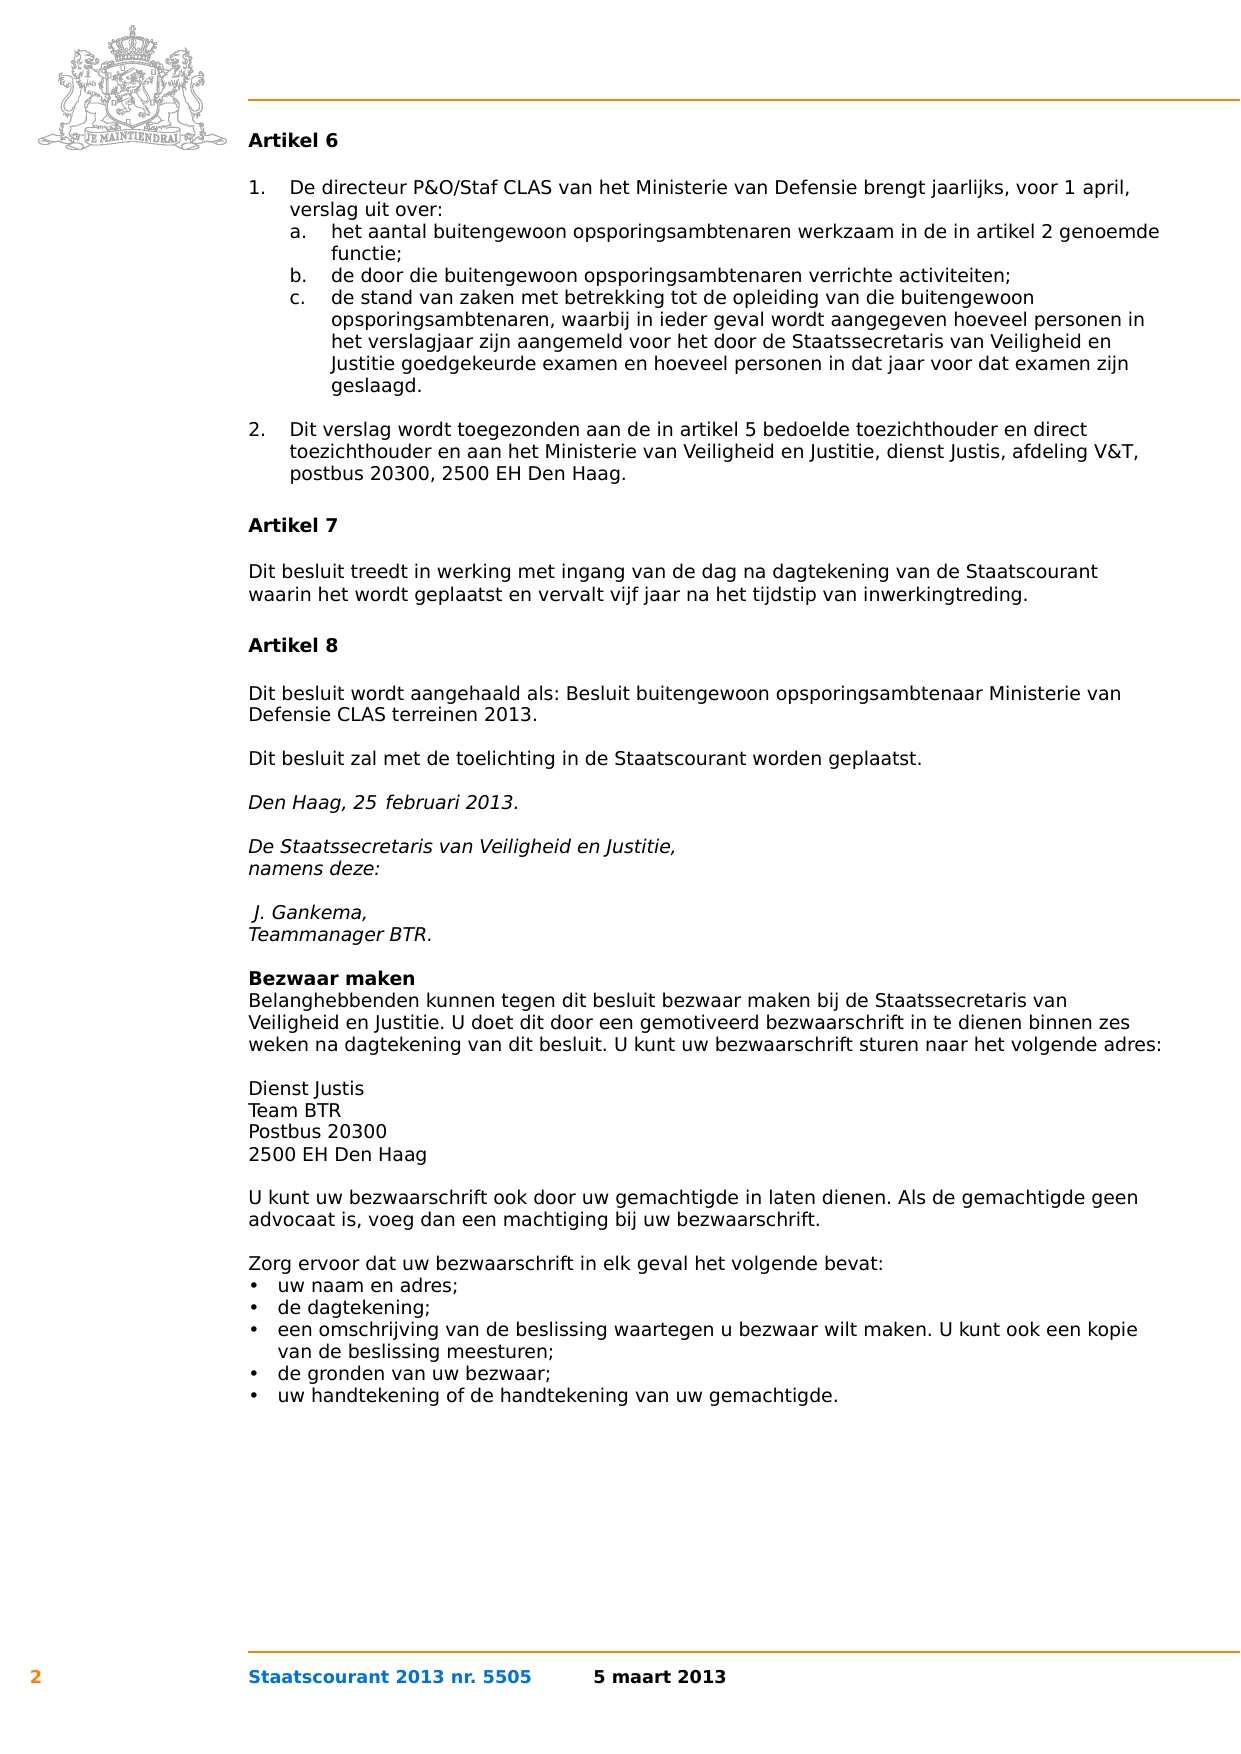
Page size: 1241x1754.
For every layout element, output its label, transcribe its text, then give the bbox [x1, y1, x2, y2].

text • de dagtekening; [248, 1297, 1163, 1319]
text Dit besluit treedt in werking met ingang van de dag na dagtekening van de Staatscourant waarin het wordt geplaatst en vervalt vijf jaar na het tijdstip van inwerkingtreding. [248, 561, 1163, 605]
text • een omschrijving van de beslissing waartegen u bezwaar wilt maken. U kunt ook een kopie van de beslissing meesturen; [248, 1319, 1163, 1363]
text • uw handtekening of de handtekening van uw gemachtigde. [248, 1385, 1163, 1407]
text Dienst Justis [248, 1077, 1163, 1099]
text c. de stand van zaken met betrekking tot de opleiding van die buitengewoon opsporingsambtenaren, waarbij in ieder geval wordt aangegeven hoeveel personen in het verslagjaar zijn aangemeld voor het door de Staatssecretaris van Veiligheid en Justitie goedgekeurde examen en hoeveel personen in dat jaar voor dat examen zijn geslaagd. [289, 287, 1163, 397]
text 2. Dit verslag wordt toegezonden aan de in artikel 5 bedoelde toezichthouder en direct toezichthouder en aan het Ministerie van Veiligheid en Justitie, dienst Justis, afdeling V&T, postbus 20300, 2500 EH Den Haag. [248, 418, 1163, 484]
text Postbus 20300 [248, 1121, 1163, 1143]
text Den Haag, 25 februari 2013. [248, 792, 1163, 814]
text Dit besluit zal met de toelichting in de Staatscourant worden geplaatst. [248, 748, 1163, 770]
text Bezwaar maken [248, 968, 1163, 990]
subtitle Artikel 6 [248, 130, 1163, 152]
picture [38, 25, 227, 150]
text Team BTR [248, 1099, 1163, 1121]
text a. het aantal buitengewoon opsporingsambtenaren werkzaam in de in artikel 2 genoemde functie; [289, 221, 1163, 265]
text • uw naam en adres; [248, 1275, 1163, 1297]
text Belanghebbenden kunnen tegen dit besluit bezwaar maken bij de Staatssecretaris van Veiligheid en Justitie. U doet dit door een gemotiveerd bezwaarschrift in te dienen binnen zes weken na dagtekening van dit besluit. U kunt uw bezwaarschrift sturen naar het volgende adres: [248, 990, 1163, 1056]
text 1. De directeur P&O/Staf CLAS van het Ministerie van Defensie brengt jaarlijks, voor 1 april, verslag uit over: [248, 177, 1163, 221]
text b. de door die buitengewoon opsporingsambtenaren verrichte activiteiten; [289, 265, 1163, 287]
subtitle Artikel 8 [248, 635, 1163, 657]
text 2500 EH Den Haag [248, 1143, 1163, 1165]
text Zorg ervoor dat uw bezwaarschrift in elk geval het volgende bevat: [248, 1253, 1163, 1275]
text De Staatssecretaris van Veiligheid en Justitie, namens deze: J. Gankema, Teammanager BTR. [248, 836, 1163, 946]
text U kunt uw bezwaarschrift ook door uw gemachtigde in laten dienen. Als de gemachtigde geen advocaat is, voeg dan een machtiging bij uw bezwaarschrift. [248, 1187, 1163, 1231]
text • de gronden van uw bezwaar; [248, 1363, 1163, 1385]
subtitle Artikel 7 [248, 514, 1163, 536]
text Dit besluit wordt aangehaald als: Besluit buitengewoon opsporingsambtenaar Ministerie van Defensie CLAS terreinen 2013. [248, 682, 1163, 726]
